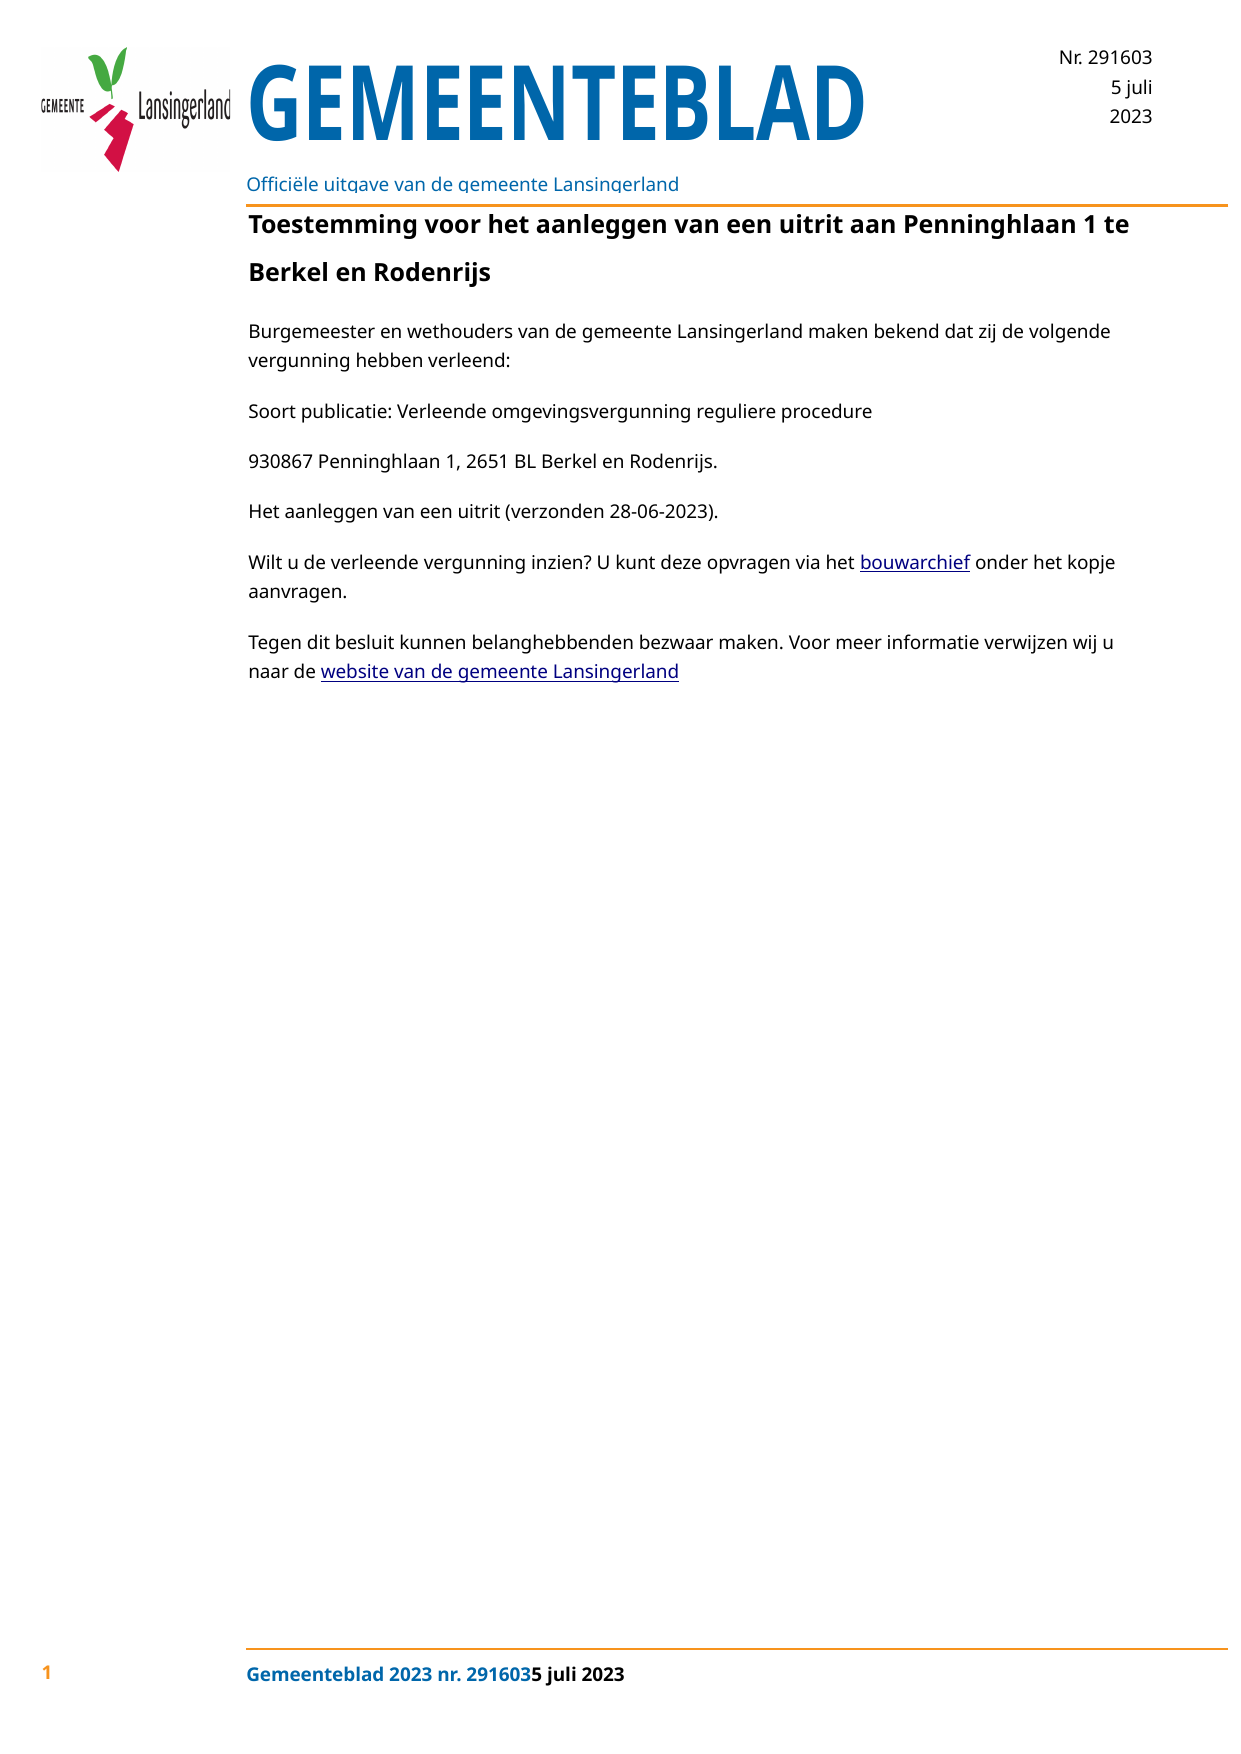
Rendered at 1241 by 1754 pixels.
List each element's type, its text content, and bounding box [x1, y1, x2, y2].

text Toestemming voor het aanleggen van een uitrit aan Penninghlaan 1 te Berkel en Rodenrijs [248, 207, 1152, 288]
text Wilt u de verleende vergunning inzien? U kunt deze opvragen via het bouwarchief onder het kopje aanvragen. [248, 549, 1152, 604]
picture [41, 47, 231, 172]
text Soort publicatie: Verleende omgevingsvergunning reguliere procedure [248, 398, 1152, 424]
text Het aanleggen van een uitrit (verzonden 28-06-2023). [248, 499, 1152, 524]
text 930867 Penninghlaan 1, 2651 BL Berkel en Rodenrijs. [248, 448, 1152, 474]
text Tegen dit besluit kunnen belanghebbenden bezwaar maken. Voor meer informatie verwijzen wij u naar de website van de gemeente Lansingerland [248, 629, 1152, 684]
text Burgemeester en wethouders van de gemeente Lansingerland maken bekend dat zij de volgende vergunning hebben verleend: [248, 318, 1152, 373]
